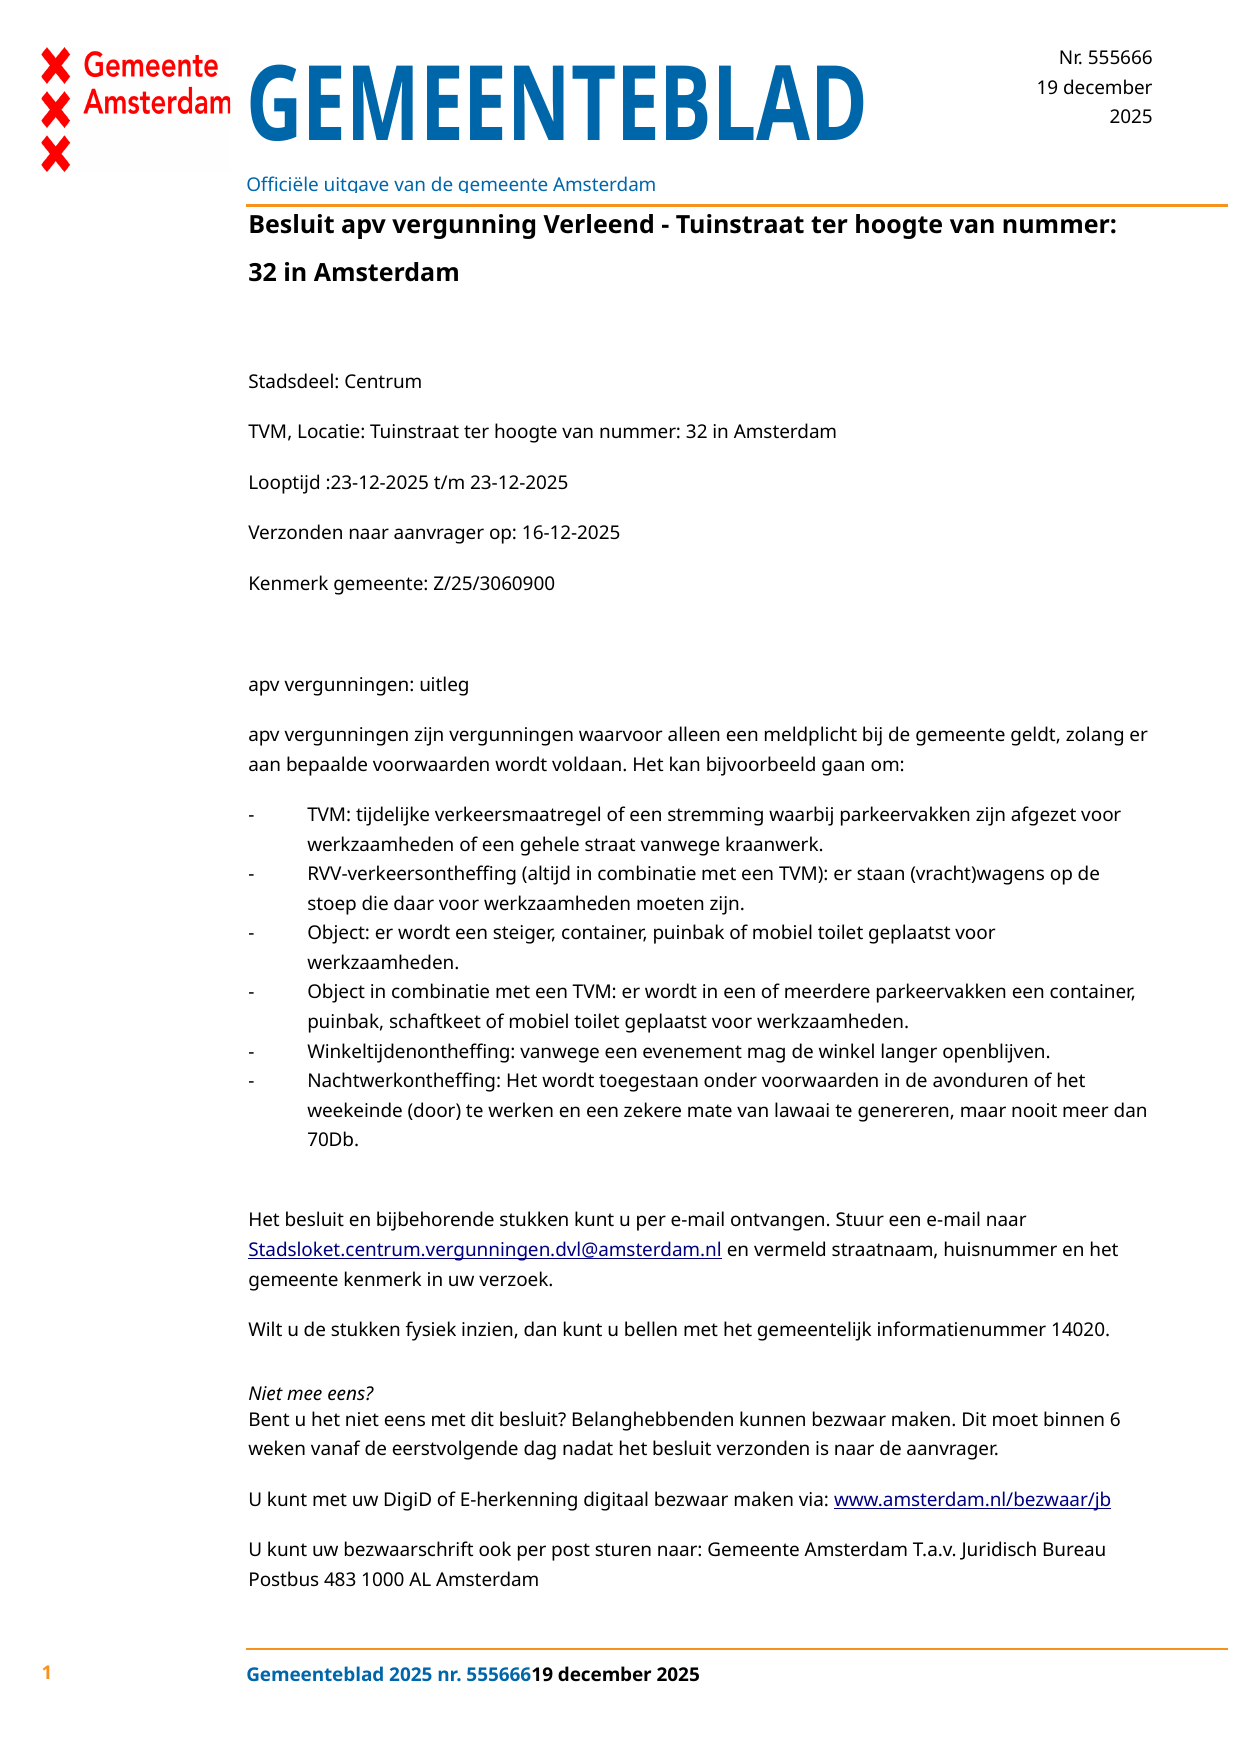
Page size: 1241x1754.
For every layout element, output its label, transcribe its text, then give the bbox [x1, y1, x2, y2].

text Besluit apv vergunning Verleend - Tuinstraat ter hoogte van nummer: 32 in Amsterdam [248, 207, 1152, 288]
text Het besluit en bijbehorende stukken kunt u per e-mail ontvangen. Stuur een e-mail naar Stadsloket.centrum.vergunningen.dvl@amsterdam.nl en vermeld straatnaam, huisnummer en het gemeente kenmerk in uw verzoek. [248, 1207, 1152, 1292]
list Nachtwerkontheffing: Het wordt toegestaan onder voorwaarden in de avonduren of het weekeinde (door) te werken en een zekere mate van lawaai te genereren, maar nooit meer dan 70Db. [248, 1067, 1152, 1152]
text apv vergunningen: uitleg [248, 671, 1152, 697]
text apv vergunningen zijn vergunningen waarvoor alleen een meldplicht bij de gemeente geldt, zolang er aan bepaalde voorwaarden wordt voldaan. Het kan bijvoorbeeld gaan om: [248, 721, 1152, 777]
text Verzonden naar aanvrager op: 16-12-2025 [248, 519, 1152, 545]
list Object: er wordt een steiger, container, puinbak of mobiel toilet geplaatst voor werkzaamheden. [248, 919, 1152, 975]
list TVM: tijdelijke verkeersmaatregel of een stremming waarbij parkeervakken zijn afgezet voor werkzaamheden of een gehele straat vanwege kraanwerk. [248, 801, 1152, 857]
text Wilt u de stukken fysiek inzien, dan kunt u bellen met het gemeentelijk informatienummer 14020. [248, 1316, 1152, 1342]
list Object in combinatie met een TVM: er wordt in een of meerdere parkeervakken een container, puinbak, schaftkeet of mobiel toilet geplaatst voor werkzaamheden. [248, 979, 1152, 1034]
text Looptijd :23-12-2025 t/m 23-12-2025 [248, 469, 1152, 495]
picture [41, 47, 231, 172]
text TVM, Locatie: Tuinstraat ter hoogte van nummer: 32 in Amsterdam [248, 419, 1152, 444]
text Bent u het niet eens met dit besluit? Belanghebbenden kunnen bezwaar maken. Dit moet binnen 6 weken vanaf de eerstvolgende dag nadat het besluit verzonden is naar de aanvrager. [248, 1406, 1152, 1461]
list Winkeltijdenontheffing: vanwege een evenement mag de winkel langer openblijven. [248, 1038, 1152, 1064]
list RVV-verkeersontheffing (altijd in combinatie met een TVM): er staan (vracht)wagens op de stoep die daar voor werkzaamheden moeten zijn. [248, 860, 1152, 916]
text Niet mee eens? [248, 1380, 1152, 1406]
text U kunt uw bezwaarschrift ook per post sturen naar: Gemeente Amsterdam T.a.v. Juridisch Bureau Postbus 483 1000 AL Amsterdam [248, 1536, 1152, 1592]
text Stadsdeel: Centrum [248, 368, 1152, 394]
text U kunt met uw DigiD of E-herkenning digitaal bezwaar maken via: www.amsterdam.nl/bezwaar/jb [248, 1486, 1152, 1512]
text Kenmerk gemeente: Z/25/3060900 [248, 570, 1152, 596]
